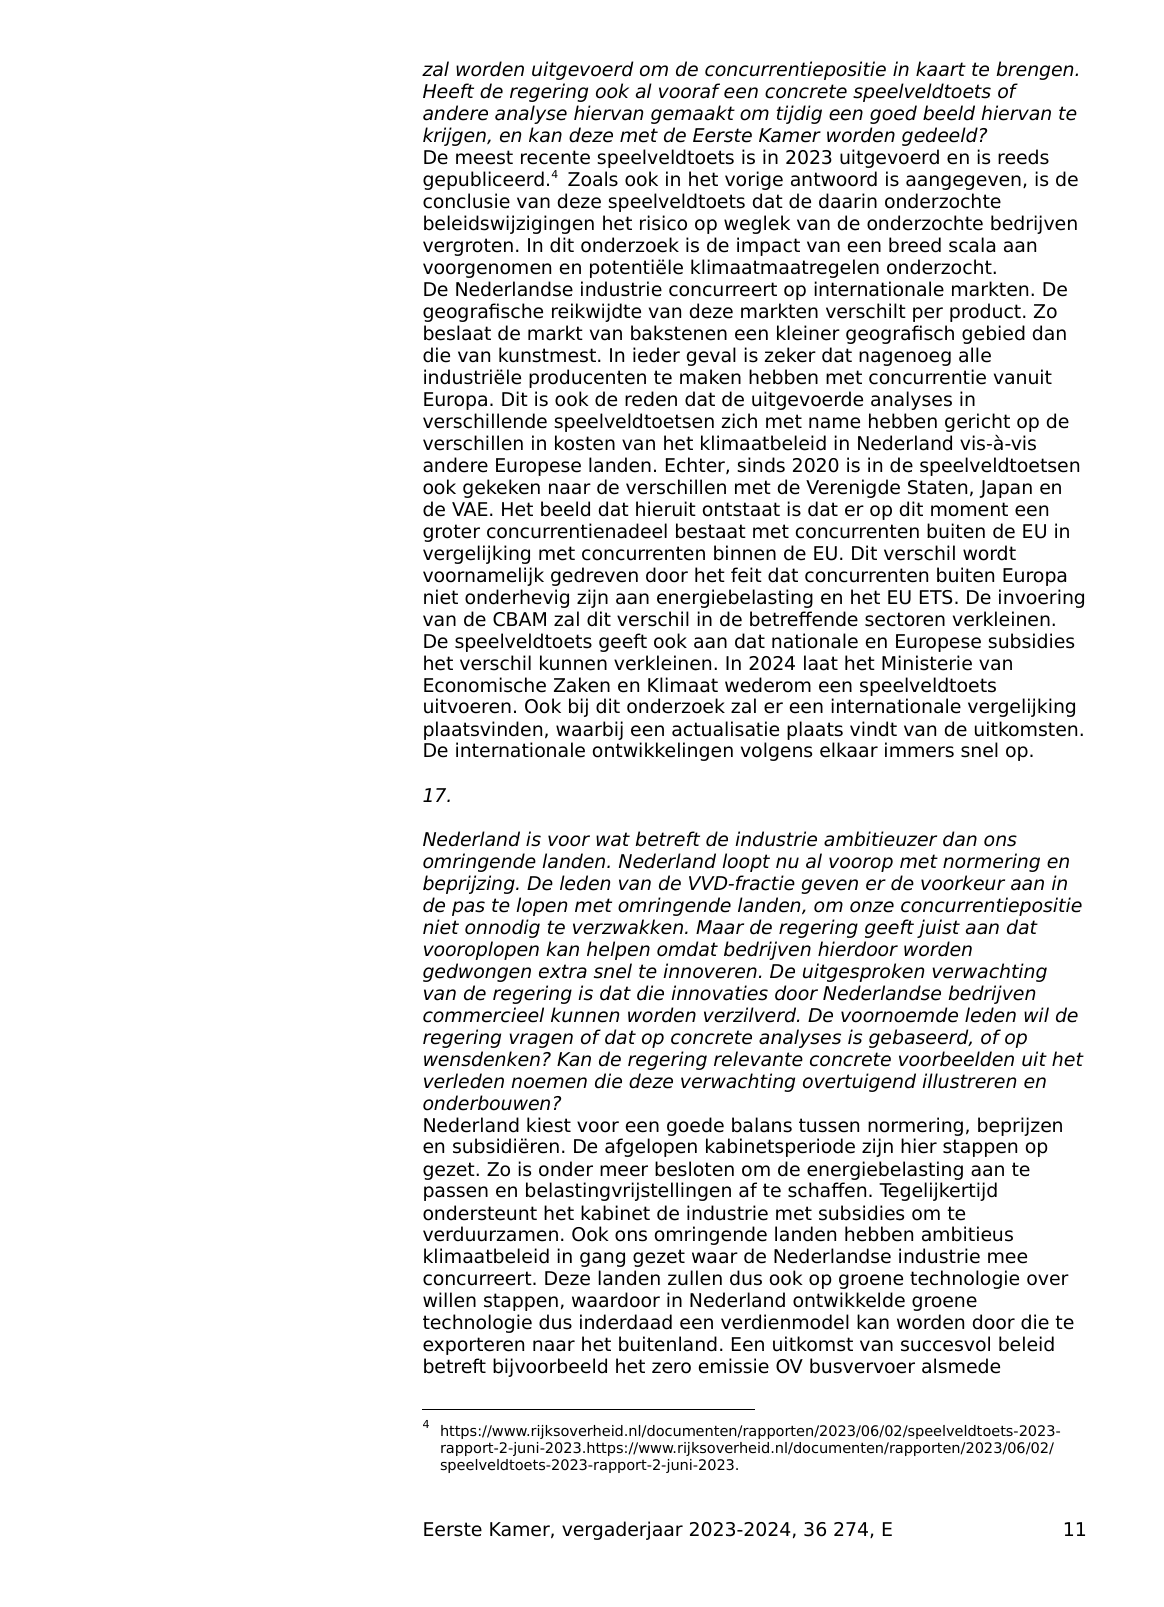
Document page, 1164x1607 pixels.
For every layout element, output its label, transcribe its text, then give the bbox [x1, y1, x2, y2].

text Nederland kiest voor een goede balans tussen normering, beprijzen en subsidiëren. De afgelopen kabinetsperiode zijn hier stappen op gezet. Zo is onder meer besloten om de energiebelasting aan te passen en belastingvrijstellingen af te schaffen. Tegelijkertijd ondersteunt het kabinet de industrie met subsidies om te verduurzamen. Ook ons omringende landen hebben ambitieus klimaatbeleid in gang gezet waar de Nederlandse industrie mee concurreert. Deze landen zullen dus ook op groene technologie over willen stappen, waardoor in Nederland ontwikkelde groene technologie dus inderdaad een verdienmodel kan worden door die te exporteren naar het buitenland. Een uitkomst van succesvol beleid betreft bijvoorbeeld het zero emissie OV busvervoer alsmede [422, 1114, 1087, 1378]
text De Nederlandse industrie concurreert op internationale markten. De geografische reikwijdte van deze markten verschilt per product. Zo beslaat de markt van bakstenen een kleiner geografisch gebied dan die van kunstmest. In ieder geval is zeker dat nagenoeg alle industriële producenten te maken hebben met concurrentie vanuit Europa. Dit is ook de reden dat de uitgevoerde analyses in verschillende speelveldtoetsen zich met name hebben gericht op de verschillen in kosten van het klimaatbeleid in Nederland vis-à-vis andere Europese landen. Echter, sinds 2020 is in de speelveldtoetsen ook gekeken naar de verschillen met de Verenigde Staten, Japan en de VAE. Het beeld dat hieruit ontstaat is dat er op dit moment een groter concurrentienadeel bestaat met concurrenten buiten de EU in vergelijking met concurrenten binnen de EU. Dit verschil wordt voornamelijk gedreven door het feit dat concurrenten buiten Europa niet onderhevig zijn aan energiebelasting en het EU ETS. De invoering van de CBAM zal dit verschil in de betreffende sectoren verkleinen. De speelveldtoets geeft ook aan dat nationale en Europese subsidies het verschil kunnen verkleinen. In 2024 laat het Ministerie van Economische Zaken en Klimaat wederom een speelveldtoets uitvoeren. Ook bij dit onderzoek zal er een internationale vergelijking plaatsvinden, waarbij een actualisatie plaats vindt van de uitkomsten. De internationale ontwikkelingen volgens elkaar immers snel op. [422, 279, 1087, 762]
subtitle 17. [422, 784, 1087, 807]
text Nederland is voor wat betreft de industrie ambitieuzer dan ons omringende landen. Nederland loopt nu al voorop met normering en beprijzing. De leden van de VVD-fractie geven er de voorkeur aan in de pas te lopen met omringende landen, om onze concurrentiepositie niet onnodig te verzwakken. Maar de regering geeft juist aan dat vooroplopen kan helpen omdat bedrijven hierdoor worden gedwongen extra snel te innoveren. De uitgesproken verwachting van de regering is dat die innovaties door Nederlandse bedrijven commercieel kunnen worden verzilverd. De voornoemde leden wil de regering vragen of dat op concrete analyses is gebaseerd, of op wensdenken? Kan de regering relevante concrete voorbeelden uit het verleden noemen die deze verwachting overtuigend illustreren en onderbouwen? [422, 829, 1087, 1114]
text zal worden uitgevoerd om de concurrentiepositie in kaart te brengen. Heeft de regering ook al vooraf een concrete speelveldtoets of andere analyse hiervan gemaakt om tijdig een goed beeld hiervan te krijgen, en kan deze met de Eerste Kamer worden gedeeld? [422, 59, 1087, 147]
text De meest recente speelveldtoets is in 2023 uitgevoerd en is reeds gepubliceerd. Zoals ook in het vorige antwoord is aangegeven, is de conclusie van deze speelveldtoets dat de daarin onderzochte beleidswijzigingen het risico op weglek van de onderzochte bedrijven vergroten. In dit onderzoek is de impact van een breed scala aan voorgenomen en potentiële klimaatmaatregelen onderzocht. [422, 147, 1087, 279]
text https://www.rijksoverheid.nl/documenten/rapporten/2023/06/02/speelveldtoets-2023-rapport-2-juni-2023.https://www.rijksoverheid.nl/documenten/rapporten/2023/06/02/speelveldtoets-2023-rapport-2-juni-2023. [422, 1418, 1087, 1474]
